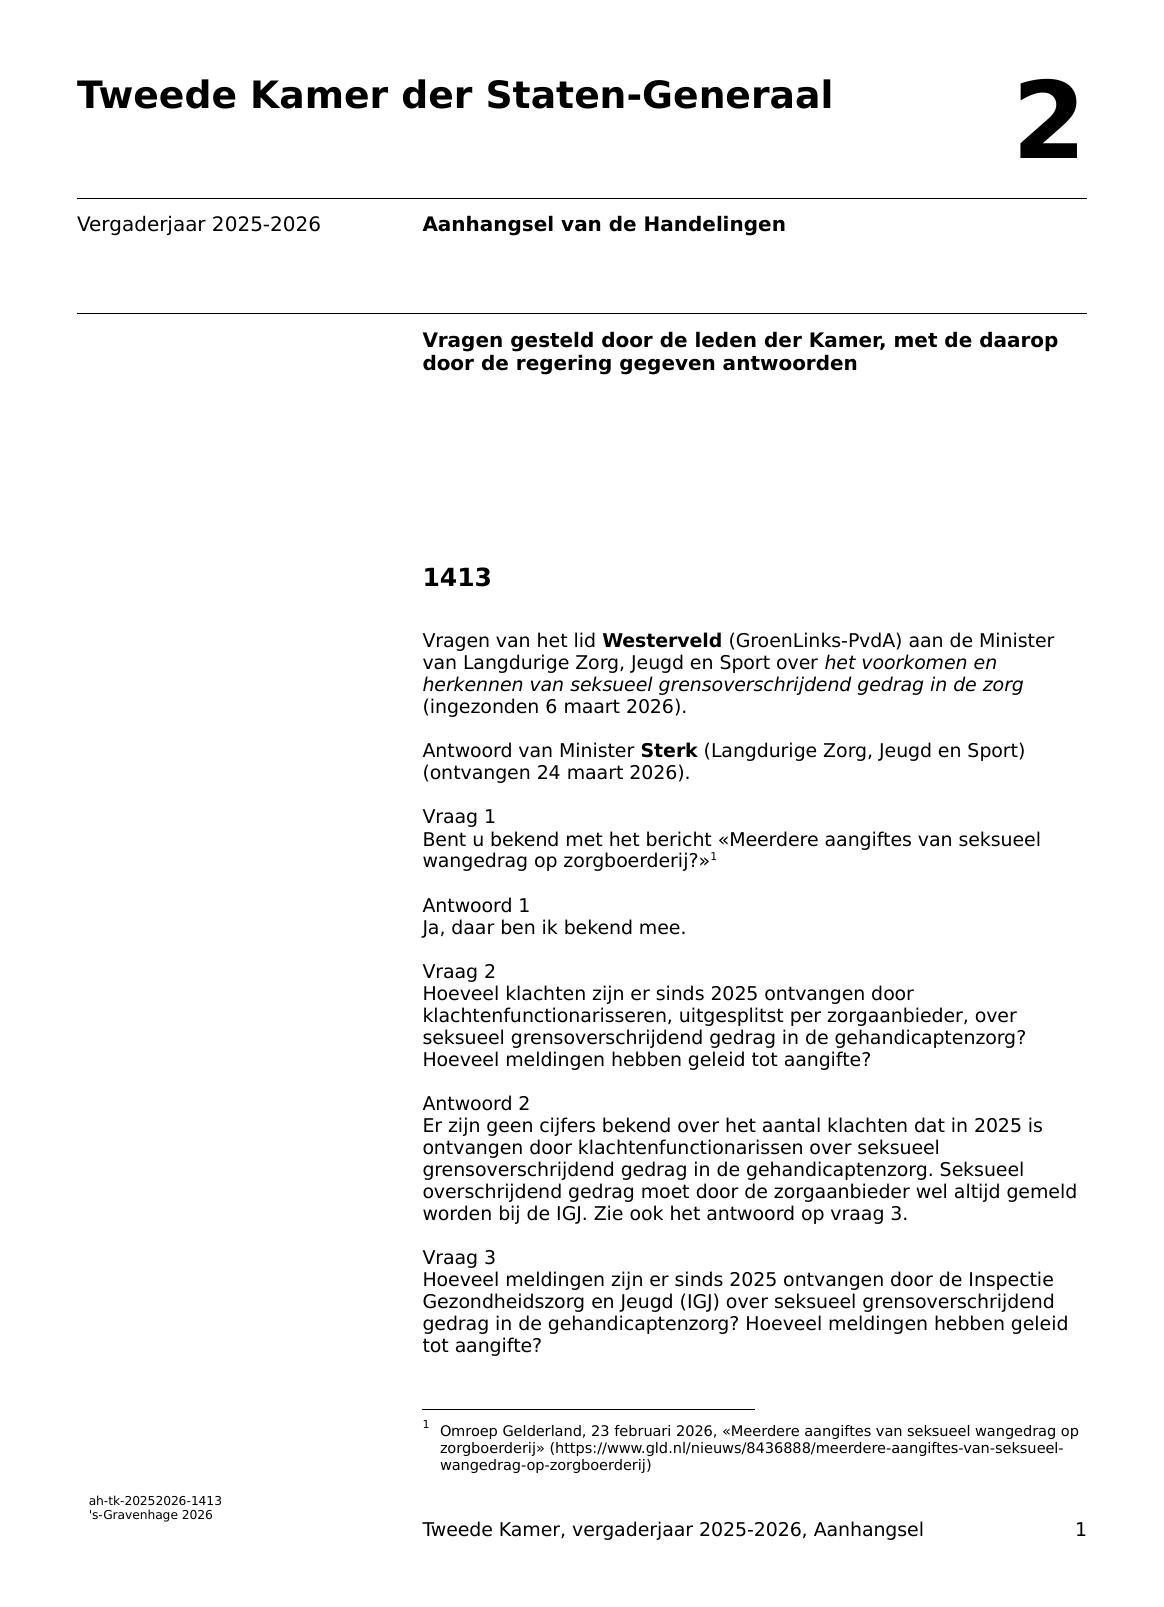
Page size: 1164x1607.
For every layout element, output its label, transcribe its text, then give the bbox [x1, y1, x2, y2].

table_header Tweede Kamer der Staten-Generaal [77, 59, 886, 198]
text Omroep Gelderland, 23 februari 2026, «Meerdere aangiftes van seksueel wangedrag op zorgboerderij» (https://www.gld.nl/nieuws/8436888/meerdere-aangiftes-van-seksueel-wangedrag-op-zorgboerderij) [422, 1418, 1087, 1474]
text Vragen van het lid Westerveld (GroenLinks-PvdA) aan de Minister van Langdurige Zorg, Jeugd en Sport over het voorkomen en herkennen van seksueel grensoverschrijdend gedrag in de zorg (ingezonden 6 maart 2026). [422, 630, 1087, 718]
text Vraag 1 [422, 806, 1087, 828]
text 1413 [422, 563, 1087, 592]
text Ja, daar ben ik bekend mee. [422, 917, 1087, 938]
table_header 2 [886, 59, 1087, 198]
text Antwoord 2 [422, 1093, 1087, 1115]
text Hoeveel meldingen zijn er sinds 2025 ontvangen door de Inspectie Gezondheidszorg en Jeugd (IGJ) over seksueel grensoverschrijdend gedrag in de gehandicaptenzorg? Hoeveel meldingen hebben geleid tot aangifte? [422, 1269, 1087, 1357]
table_cell [77, 314, 422, 375]
table_cell Aanhangsel van de Handelingen [422, 199, 1087, 313]
text Hoeveel klachten zijn er sinds 2025 ontvangen door klachtenfunctionarisseren, uitgesplitst per zorgaanbieder, over seksueel grensoverschrijdend gedrag in de gehandicaptenzorg? Hoeveel meldingen hebben geleid tot aangifte? [422, 983, 1087, 1071]
text 's-Gravenhage 2026 [88, 1508, 323, 1522]
text Er zijn geen cijfers bekend over het aantal klachten dat in 2025 is ontvangen door klachtenfunctionarissen over seksueel grensoverschrijdend gedrag in de gehandicaptenzorg. Seksueel overschrijdend gedrag moet door de zorgaanbieder wel altijd gemeld worden bij de IGJ. Zie ook het antwoord op vraag 3. [422, 1115, 1087, 1225]
table_cell Vergaderjaar 2025-2026 [77, 199, 422, 313]
text Vraag 2 [422, 961, 1087, 983]
text Antwoord 1 [422, 894, 1087, 917]
text Vraag 3 [422, 1247, 1087, 1269]
text Bent u bekend met het bericht «Meerdere aangiftes van seksueel wangedrag op zorgboerderij?» [422, 828, 1087, 872]
text ah-tk-20252026-1413 [88, 1494, 323, 1508]
table_cell Vragen gesteld door de leden der Kamer, met de daarop door de regering gegeven antwoorden [422, 314, 1087, 375]
text Antwoord van Minister Sterk (Langdurige Zorg, Jeugd en Sport) (ontvangen 24 maart 2026). [422, 740, 1087, 784]
